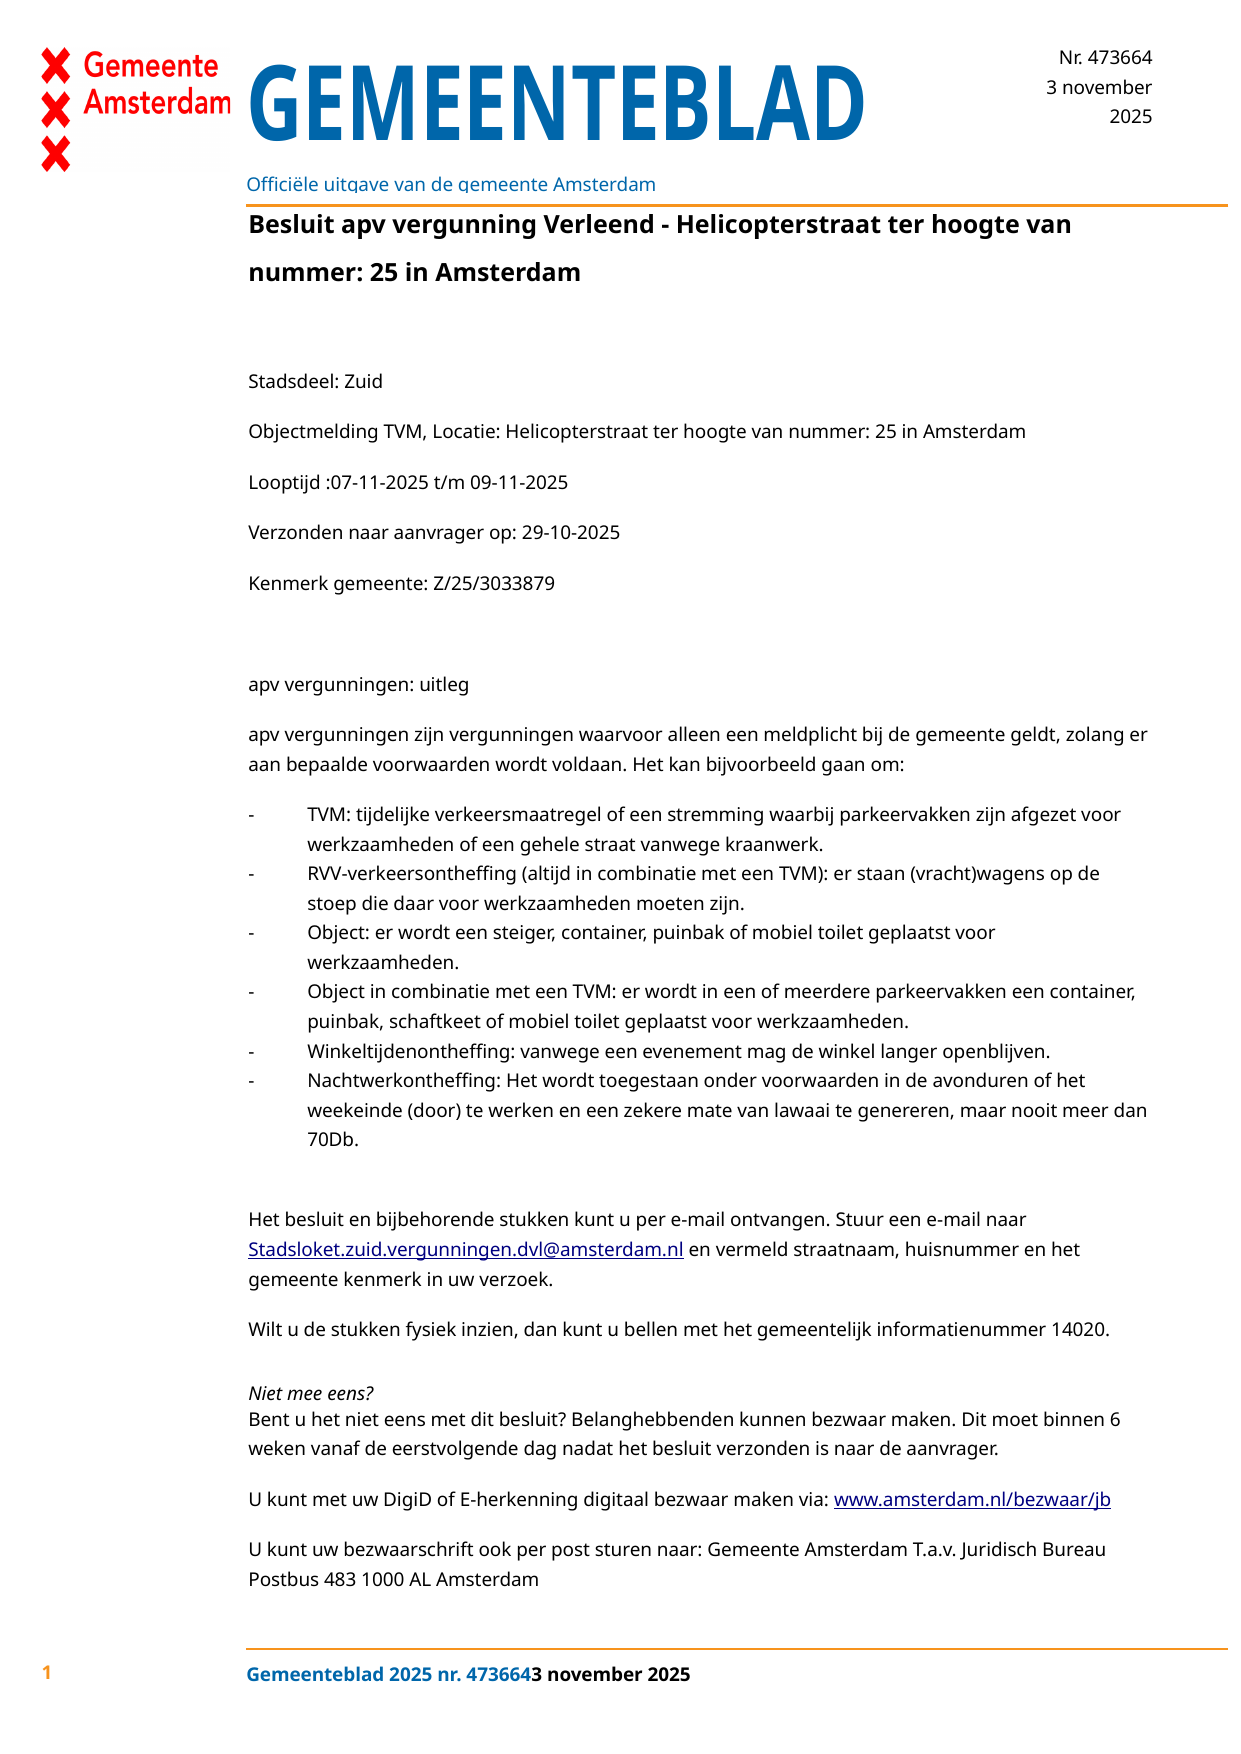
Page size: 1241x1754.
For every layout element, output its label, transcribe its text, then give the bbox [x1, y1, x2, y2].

text Wilt u de stukken fysiek inzien, dan kunt u bellen met het gemeentelijk informatienummer 14020. [248, 1316, 1152, 1342]
text apv vergunningen zijn vergunningen waarvoor alleen een meldplicht bij de gemeente geldt, zolang er aan bepaalde voorwaarden wordt voldaan. Het kan bijvoorbeeld gaan om: [248, 721, 1152, 777]
text Objectmelding TVM, Locatie: Helicopterstraat ter hoogte van nummer: 25 in Amsterdam [248, 419, 1152, 444]
text U kunt met uw DigiD of E-herkenning digitaal bezwaar maken via: www.amsterdam.nl/bezwaar/jb [248, 1486, 1152, 1512]
text Kenmerk gemeente: Z/25/3033879 [248, 570, 1152, 596]
list Nachtwerkontheffing: Het wordt toegestaan onder voorwaarden in de avonduren of het weekeinde (door) te werken en een zekere mate van lawaai te genereren, maar nooit meer dan 70Db. [248, 1067, 1152, 1152]
text Looptijd :07-11-2025 t/m 09-11-2025 [248, 469, 1152, 495]
list RVV-verkeersontheffing (altijd in combinatie met een TVM): er staan (vracht)wagens op de stoep die daar voor werkzaamheden moeten zijn. [248, 860, 1152, 916]
text Stadsdeel: Zuid [248, 368, 1152, 394]
text Niet mee eens? [248, 1380, 1152, 1406]
list Object in combinatie met een TVM: er wordt in een of meerdere parkeervakken een container, puinbak, schaftkeet of mobiel toilet geplaatst voor werkzaamheden. [248, 979, 1152, 1034]
picture [41, 47, 231, 172]
list Object: er wordt een steiger, container, puinbak of mobiel toilet geplaatst voor werkzaamheden. [248, 919, 1152, 975]
text Verzonden naar aanvrager op: 29-10-2025 [248, 519, 1152, 545]
text U kunt uw bezwaarschrift ook per post sturen naar: Gemeente Amsterdam T.a.v. Juridisch Bureau Postbus 483 1000 AL Amsterdam [248, 1536, 1152, 1592]
text apv vergunningen: uitleg [248, 671, 1152, 697]
text Bent u het niet eens met dit besluit? Belanghebbenden kunnen bezwaar maken. Dit moet binnen 6 weken vanaf de eerstvolgende dag nadat het besluit verzonden is naar de aanvrager. [248, 1406, 1152, 1461]
list TVM: tijdelijke verkeersmaatregel of een stremming waarbij parkeervakken zijn afgezet voor werkzaamheden of een gehele straat vanwege kraanwerk. [248, 801, 1152, 857]
list Winkeltijdenontheffing: vanwege een evenement mag de winkel langer openblijven. [248, 1038, 1152, 1064]
text Besluit apv vergunning Verleend - Helicopterstraat ter hoogte van nummer: 25 in Amsterdam [248, 207, 1152, 288]
text Het besluit en bijbehorende stukken kunt u per e-mail ontvangen. Stuur een e-mail naar Stadsloket.zuid.vergunningen.dvl@amsterdam.nl en vermeld straatnaam, huisnummer en het gemeente kenmerk in uw verzoek. [248, 1207, 1152, 1292]
